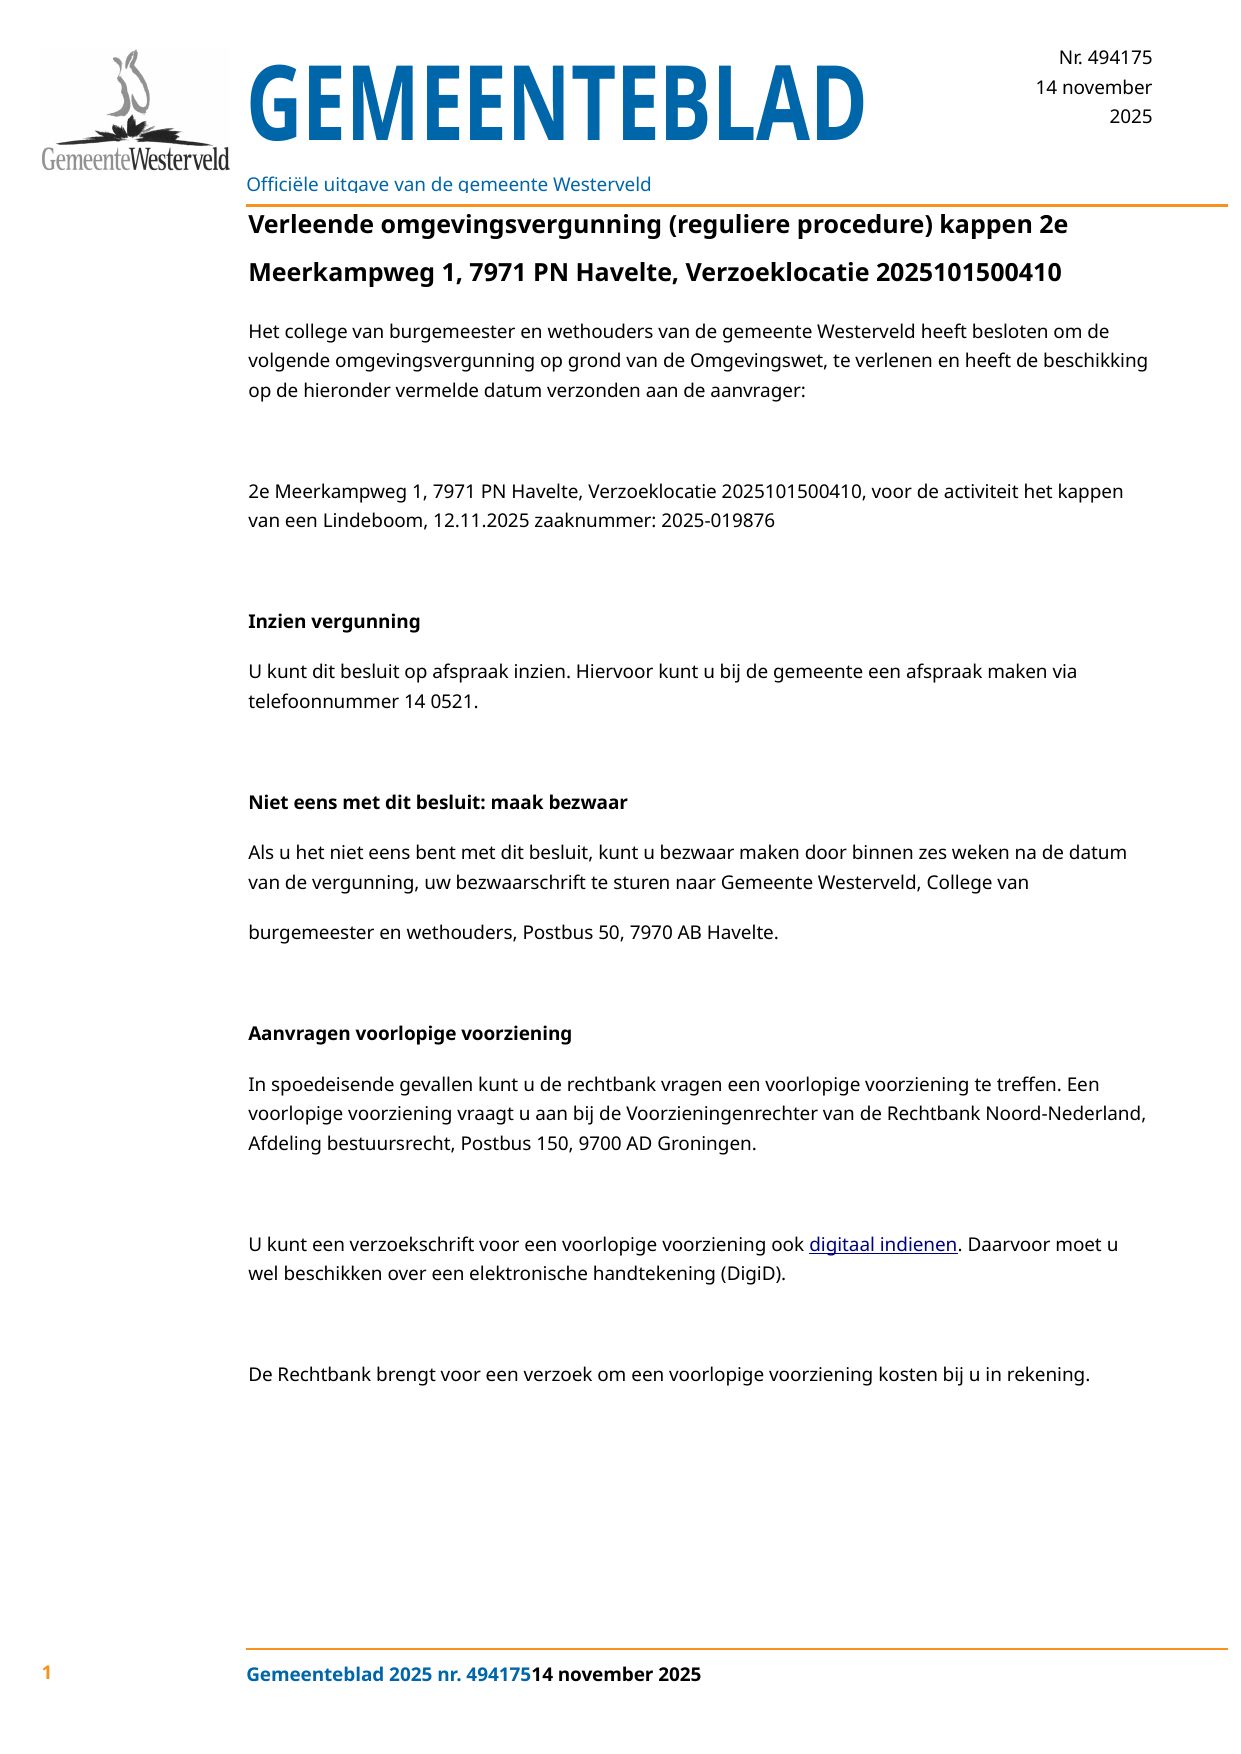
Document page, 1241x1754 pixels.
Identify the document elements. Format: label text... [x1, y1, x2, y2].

text burgemeester en wethouders, Postbus 50, 7970 AB Havelte. [248, 919, 1152, 945]
picture [41, 47, 231, 172]
text De Rechtbank brengt voor een verzoek om een voorlopige voorziening kosten bij u in rekening. [248, 1361, 1152, 1387]
text Als u het niet eens bent met dit besluit, kunt u bezwaar maken door binnen zes weken na de datum van de vergunning, uw bezwaarschrift te sturen naar Gemeente Westerveld, College van [248, 839, 1152, 895]
text Inzien vergunning [248, 608, 1152, 634]
text Verleende omgevingsvergunning (reguliere procedure) kappen 2e Meerkampweg 1, 7971 PN Havelte, Verzoeklocatie 2025101500410 [248, 207, 1152, 288]
text Aanvragen voorlopige voorziening [248, 1020, 1152, 1046]
text U kunt dit besluit op afspraak inzien. Hiervoor kunt u bij de gemeente een afspraak maken via telefoonnummer 14 0521. [248, 659, 1152, 714]
text In spoedeisende gevallen kunt u de rechtbank vragen een voorlopige voorziening te treffen. Een voorlopige voorziening vraagt u aan bij de Voorzieningenrechter van de Rechtbank Noord-Nederland, Afdeling bestuursrecht, Postbus 150, 9700 AD Groningen. [248, 1071, 1152, 1156]
text Het college van burgemeester en wethouders van de gemeente Westerveld heeft besloten om de volgende omgevingsvergunning op grond van de Omgevingswet, te verlenen en heeft de beschikking op de hieronder vermelde datum verzonden aan de aanvrager: [248, 318, 1152, 403]
text U kunt een verzoekschrift voor een voorlopige voorziening ook digitaal indienen. Daarvoor moet u wel beschikken over een elektronische handtekening (DigiD). [248, 1231, 1152, 1286]
text 2e Meerkampweg 1, 7971 PN Havelte, Verzoeklocatie 2025101500410, voor de activiteit het kappen van een Lindeboom, 12.11.2025 zaaknummer: 2025-019876 [248, 478, 1152, 533]
text Niet eens met dit besluit: maak bezwaar [248, 789, 1152, 815]
